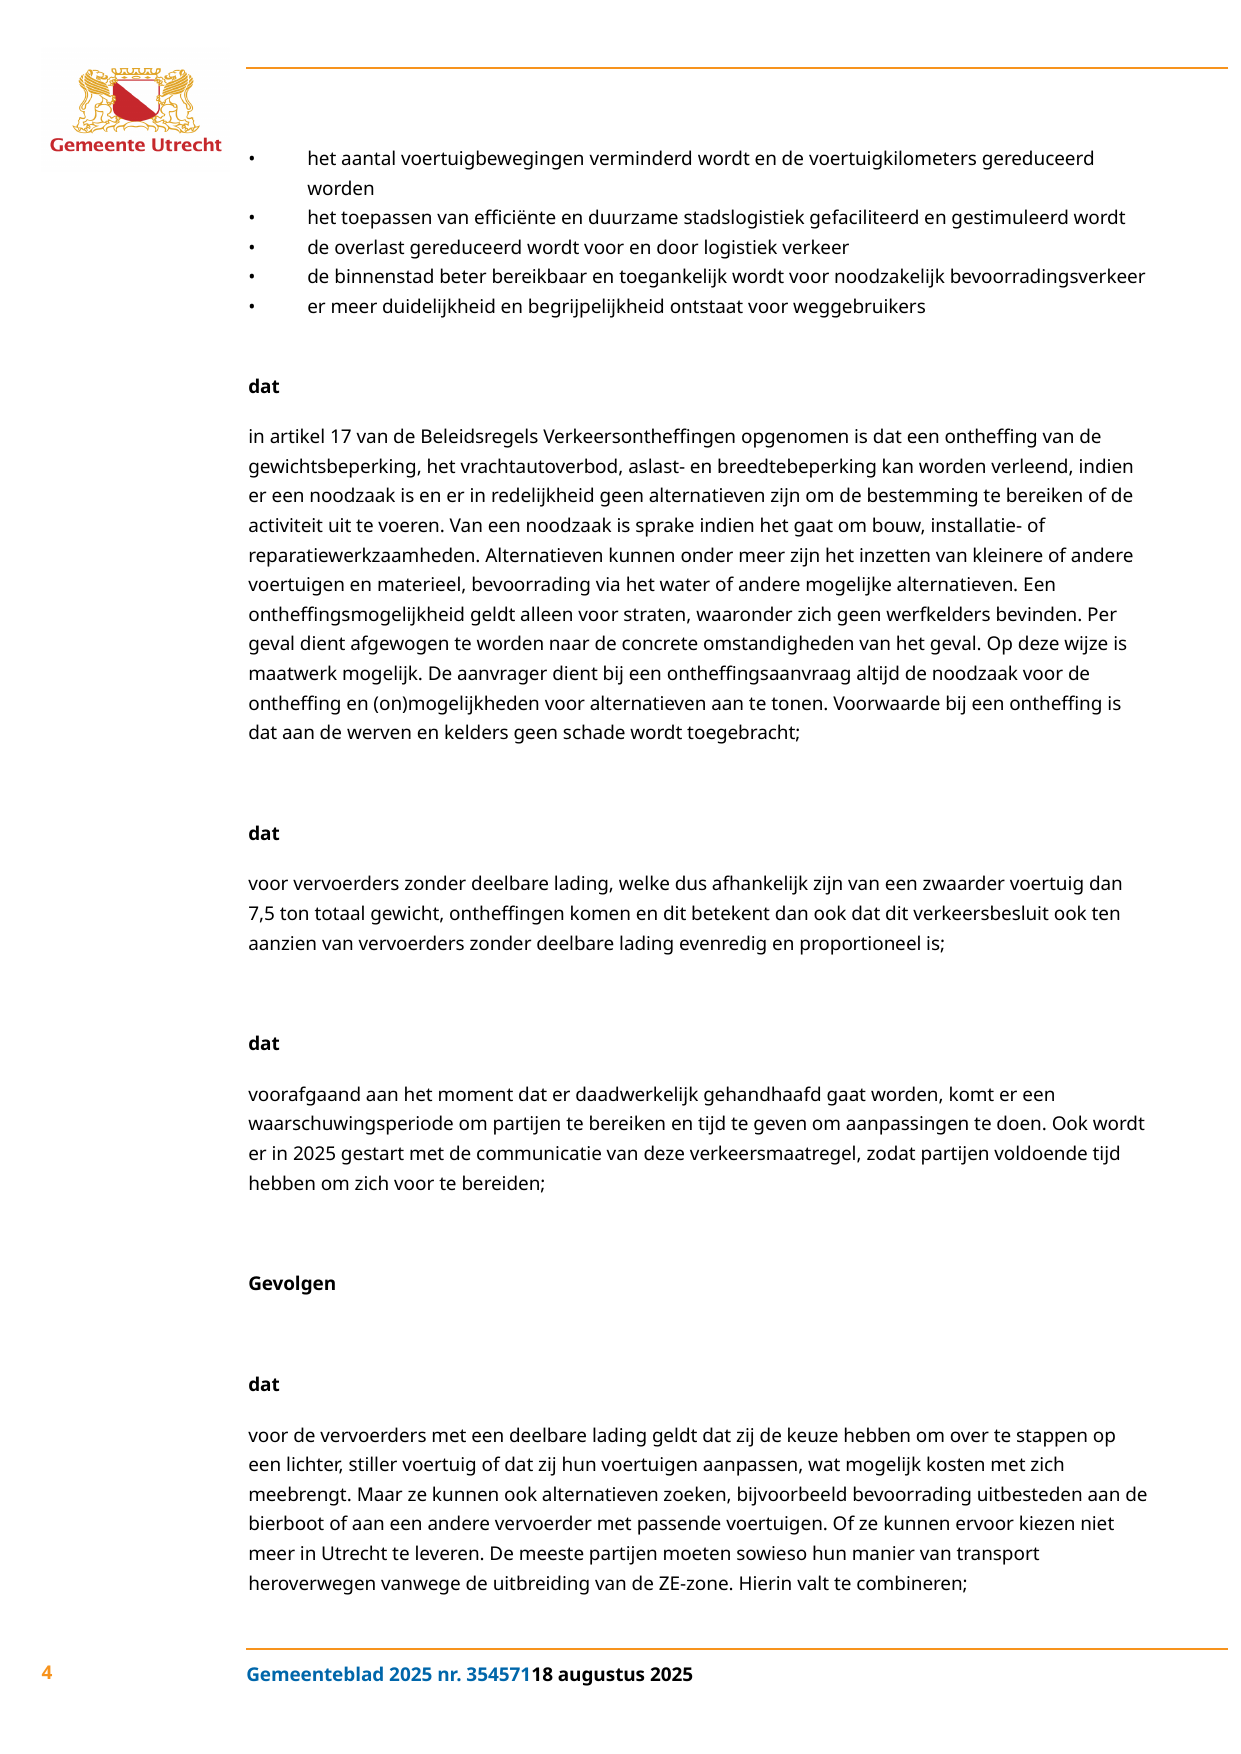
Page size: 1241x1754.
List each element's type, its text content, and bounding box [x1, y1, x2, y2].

list de binnenstad beter bereikbaar en toegankelijk wordt voor noodzakelijk bevoorradingsverkeer [248, 263, 1152, 289]
text in artikel 17 van de Beleidsregels Verkeersontheffingen opgenomen is dat een ontheffing van de gewichtsbeperking, het vrachtautoverbod, aslast- en breedtebeperking kan worden verleend, indien er een noodzaak is en er in redelijkheid geen alternatieven zijn om de bestemming te bereiken of de activiteit uit te voeren. Van een noodzaak is sprake indien het gaat om bouw, installatie- of reparatiewerkzaamheden. Alternatieven kunnen onder meer zijn het inzetten van kleinere of andere voertuigen en materieel, bevoorrading via het water of andere mogelijke alternatieven. Een ontheffingsmogelijkheid geldt alleen voor straten, waaronder zich geen werfkelders bevinden. Per geval dient afgewogen te worden naar de concrete omstandigheden van het geval. Op deze wijze is maatwerk mogelijk. De aanvrager dient bij een ontheffingsaanvraag altijd de noodzaak voor de ontheffing en (on)mogelijkheden voor alternatieven aan te tonen. Voorwaarde bij een ontheffing is dat aan de werven en kelders geen schade wordt toegebracht; [248, 423, 1152, 745]
list het aantal voertuigbewegingen verminderd wordt en de voertuigkilometers gereduceerd worden [248, 145, 1152, 201]
text dat [248, 373, 1152, 399]
list er meer duidelijkheid en begrijpelijkheid ontstaat voor weggebruikers [248, 293, 1152, 319]
list het toepassen van efficiënte en duurzame stadslogistiek gefaciliteerd en gestimuleerd wordt [248, 204, 1152, 230]
text dat [248, 820, 1152, 846]
text voor vervoerders zonder deelbare lading, welke dus afhankelijk zijn van een zwaarder voertuig dan 7,5 ton totaal gewicht, ontheffingen komen en dit betekent dan ook dat dit verkeersbesluit ook ten aanzien van vervoerders zonder deelbare lading evenredig en proportioneel is; [248, 871, 1152, 956]
text dat [248, 1031, 1152, 1056]
text voorafgaand aan het moment dat er daadwerkelijk gehandhaafd gaat worden, komt er een waarschuwingsperiode om partijen te bereiken en tijd te geven om aanpassingen te doen. Ook wordt er in 2025 gestart met de communicatie van deze verkeersmaatregel, zodat partijen voldoende tijd hebben om zich voor te bereiden; [248, 1081, 1152, 1196]
text voor de vervoerders met een deelbare lading geldt dat zij de keuze hebben om over te stappen op een lichter, stiller voertuig of dat zij hun voertuigen aanpassen, wat mogelijk kosten met zich meebrengt. Maar ze kunnen ook alternatieven zoeken, bijvoorbeeld bevoorrading uitbesteden aan de bierboot of aan een andere vervoerder met passende voertuigen. Of ze kunnen ervoor kiezen niet meer in Utrecht te leveren. De meeste partijen moeten sowieso hun manier van transport heroverwegen vanwege de uitbreiding van de ZE-zone. Hierin valt te combineren; [248, 1422, 1152, 1596]
list de overlast gereduceerd wordt voor en door logistiek verkeer [248, 234, 1152, 260]
picture [41, 47, 231, 172]
text dat [248, 1371, 1152, 1397]
text Gevolgen [248, 1271, 1152, 1296]
